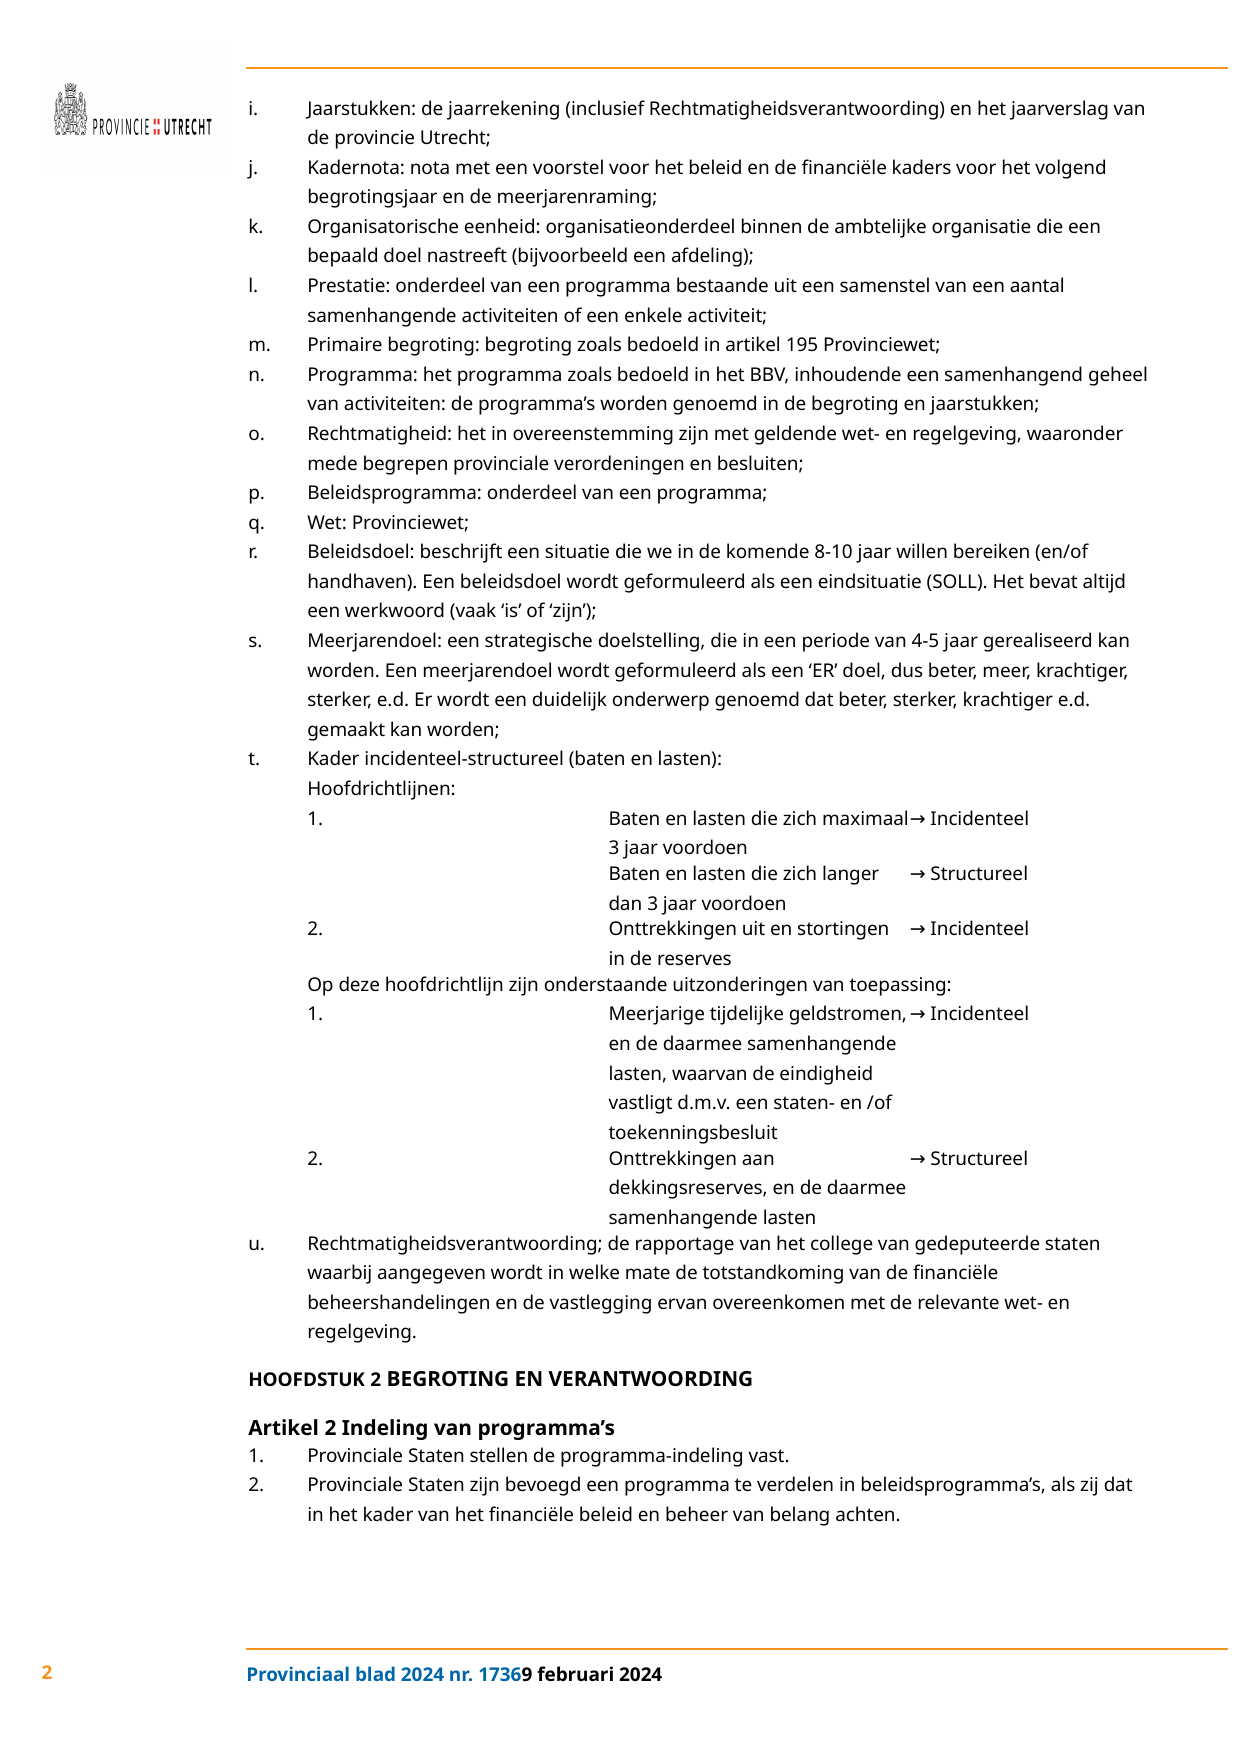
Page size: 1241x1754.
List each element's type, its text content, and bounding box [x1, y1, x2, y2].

list Hoofdrichtlijnen: [248, 775, 1152, 801]
list Kader incidenteel-structureel (baten en lasten): [248, 746, 1152, 771]
table_cell [307, 860, 608, 916]
list Wet: Provinciewet; [248, 509, 1152, 535]
table_header 1. [307, 805, 608, 860]
list Provinciale Staten zijn bevoegd een programma te verdelen in beleidsprogramma’s, als zij dat in het kader van het financiële beleid en beheer van belang achten. [248, 1471, 1152, 1527]
list Prestatie: onderdeel van een programma bestaande uit een samenstel van een aantal samenhangende activiteiten of een enkele activiteit; [248, 272, 1152, 328]
table_header Baten en lasten die zich maximaal 3 jaar voordoen [608, 805, 909, 860]
list Primaire begroting: begroting zoals bedoeld in artikel 195 Provinciewet; [248, 331, 1152, 357]
table_header 1. [307, 1001, 608, 1145]
list Rechtmatigheid: het in overeenstemming zijn met geldende wet- en regelgeving, waaronder mede begrepen provinciale verordeningen en besluiten; [248, 420, 1152, 476]
text Artikel 2 Indeling van programma’s [248, 1413, 1152, 1442]
text HOOFDSTUK 2 BEGROTING EN VERANTWOORDING [248, 1364, 1152, 1392]
list Jaarstukken: de jaarrekening (inclusief Rechtmatigheidsverantwoording) en het jaarverslag van de provincie Utrecht; [248, 95, 1152, 150]
list Beleidsprogramma: onderdeel van een programma; [248, 479, 1152, 505]
table_header → Incidenteel [910, 805, 1211, 860]
list Beleidsdoel: beschrijft een situatie die we in de komende 8-10 jaar willen bereiken (en/of handhaven). Een beleidsdoel wordt geformuleerd als een eindsituatie (SOLL). Het bevat altijd een werkwoord (vaak ‘is’ of ‘zijn’); [248, 538, 1152, 623]
list Programma: het programma zoals bedoeld in het BBV, inhoudende een samenhangend geheel van activiteiten: de programma’s worden genoemd in de begroting en jaarstukken; [248, 361, 1152, 416]
list Provinciale Staten stellen de programma-indeling vast. [248, 1442, 1152, 1467]
table_cell Onttrekkingen uit en stortingen in de reserves [608, 916, 909, 971]
table_cell → Incidenteel [910, 916, 1211, 971]
table_cell 2. [307, 1145, 608, 1229]
list Organisatorische eenheid: organisatieonderdeel binnen de ambtelijke organisatie die een bepaald doel nastreeft (bijvoorbeeld een afdeling); [248, 213, 1152, 268]
table_cell Baten en lasten die zich langer dan 3 jaar voordoen [608, 860, 909, 916]
table_cell Onttrekkingen aan dekkingsreserves, en de daarmee samenhangende lasten [608, 1145, 909, 1229]
table_cell → Structureel [910, 1145, 1211, 1229]
table_header Meerjarige tijdelijke geldstromen, en de daarmee samenhangende lasten, waarvan de eindigheid vastligt d.m.v. een staten- en /of toekenningsbesluit [608, 1001, 909, 1145]
table_cell 2. [307, 916, 608, 971]
list Rechtmatigheidsverantwoording; de rapportage van het college van gedeputeerde staten waarbij aangegeven wordt in welke mate de totstandkoming van de financiële beheershandelingen en de vastlegging ervan overeenkomen met de relevante wet- en regelgeving. [248, 1230, 1152, 1344]
list Meerjarendoel: een strategische doelstelling, die in een periode van 4-5 jaar gerealiseerd kan worden. Een meerjarendoel wordt geformuleerd als een ‘ER’ doel, dus beter, meer, krachtiger, sterker, e.d. Er wordt een duidelijk onderwerp genoemd dat beter, sterker, krachtiger e.d. gemaakt kan worden; [248, 627, 1152, 742]
table_header → Incidenteel [910, 1001, 1211, 1145]
list Kadernota: nota met een voorstel voor het beleid en de financiële kaders voor het volgend begrotingsjaar en de meerjarenraming; [248, 154, 1152, 209]
list Op deze hoofdrichtlijn zijn onderstaande uitzonderingen van toepassing: [248, 971, 1152, 997]
picture [41, 47, 231, 172]
table_cell → Structureel [910, 860, 1211, 916]
